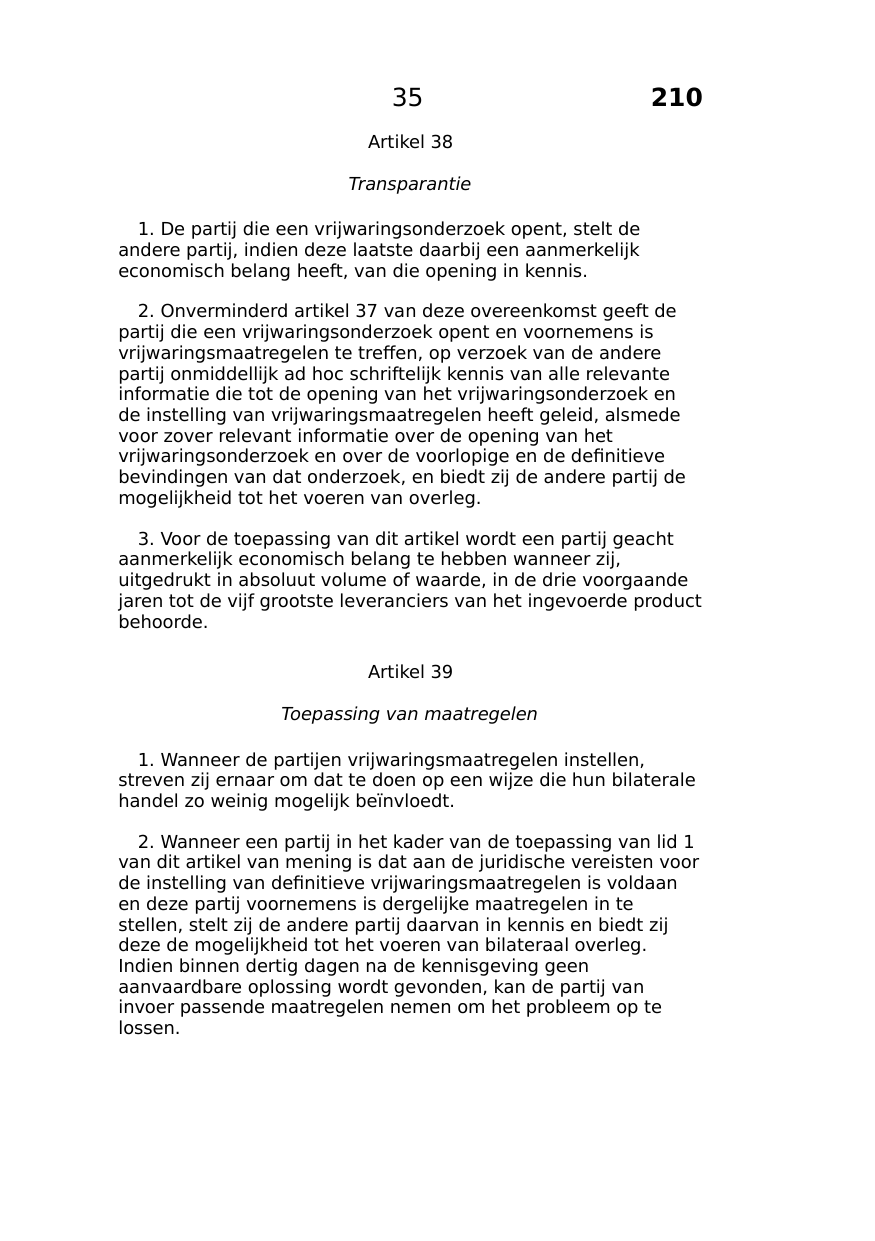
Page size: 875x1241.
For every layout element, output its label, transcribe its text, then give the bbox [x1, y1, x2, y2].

text 1. De partij die een vrijwaringsonderzoek opent, stelt de andere partij, indien deze laatste daarbij een aanmerkelijk economisch belang heeft, van die opening in kennis. [118, 219, 703, 281]
subtitle Artikel 38 Transparantie [118, 132, 703, 194]
subtitle Artikel 39 Toepassing van maatregelen [118, 662, 703, 724]
text 3. Voor de toepassing van dit artikel wordt een partij geacht aanmerkelijk economisch belang te hebben wanneer zij, uitgedrukt in absoluut volume of waarde, in de drie voorgaande jaren tot de vijf grootste leveranciers van het ingevoerde product behoorde. [118, 528, 703, 632]
text 2. Wanneer een partij in het kader van de toepassing van lid 1 van dit artikel van mening is dat aan de juridische vereisten voor de instelling van definitieve vrijwaringsmaatregelen is voldaan en deze partij voornemens is dergelijke maatregelen in te stellen, stelt zij de andere partij daarvan in kennis en biedt zij deze de mogelijkheid tot het voeren van bilateraal overleg. Indien binnen dertig dagen na de kennisgeving geen aanvaardbare oplossing wordt gevonden, kan de partij van invoer passende maatregelen nemen om het probleem op te lossen. [118, 832, 703, 1039]
text 1. Wanneer de partijen vrijwaringsmaatregelen instellen, streven zij ernaar om dat te doen op een wijze die hun bilaterale handel zo weinig mogelijk beïnvloedt. [118, 749, 703, 812]
text 2. Onverminderd artikel 37 van deze overeenkomst geeft de partij die een vrijwaringsonderzoek opent en voornemens is vrijwaringsmaatregelen te treffen, op verzoek van de andere partij onmiddellijk ad hoc schriftelijk kennis van alle relevante informatie die tot de opening van het vrijwaringsonderzoek en de instelling van vrijwaringsmaatregelen heeft geleid, alsmede voor zover relevant informatie over de opening van het vrijwaringsonderzoek en over de voorlopige en de definitieve bevindingen van dat onderzoek, en biedt zij de andere partij de mogelijkheid tot het voeren van overleg. [118, 301, 703, 508]
